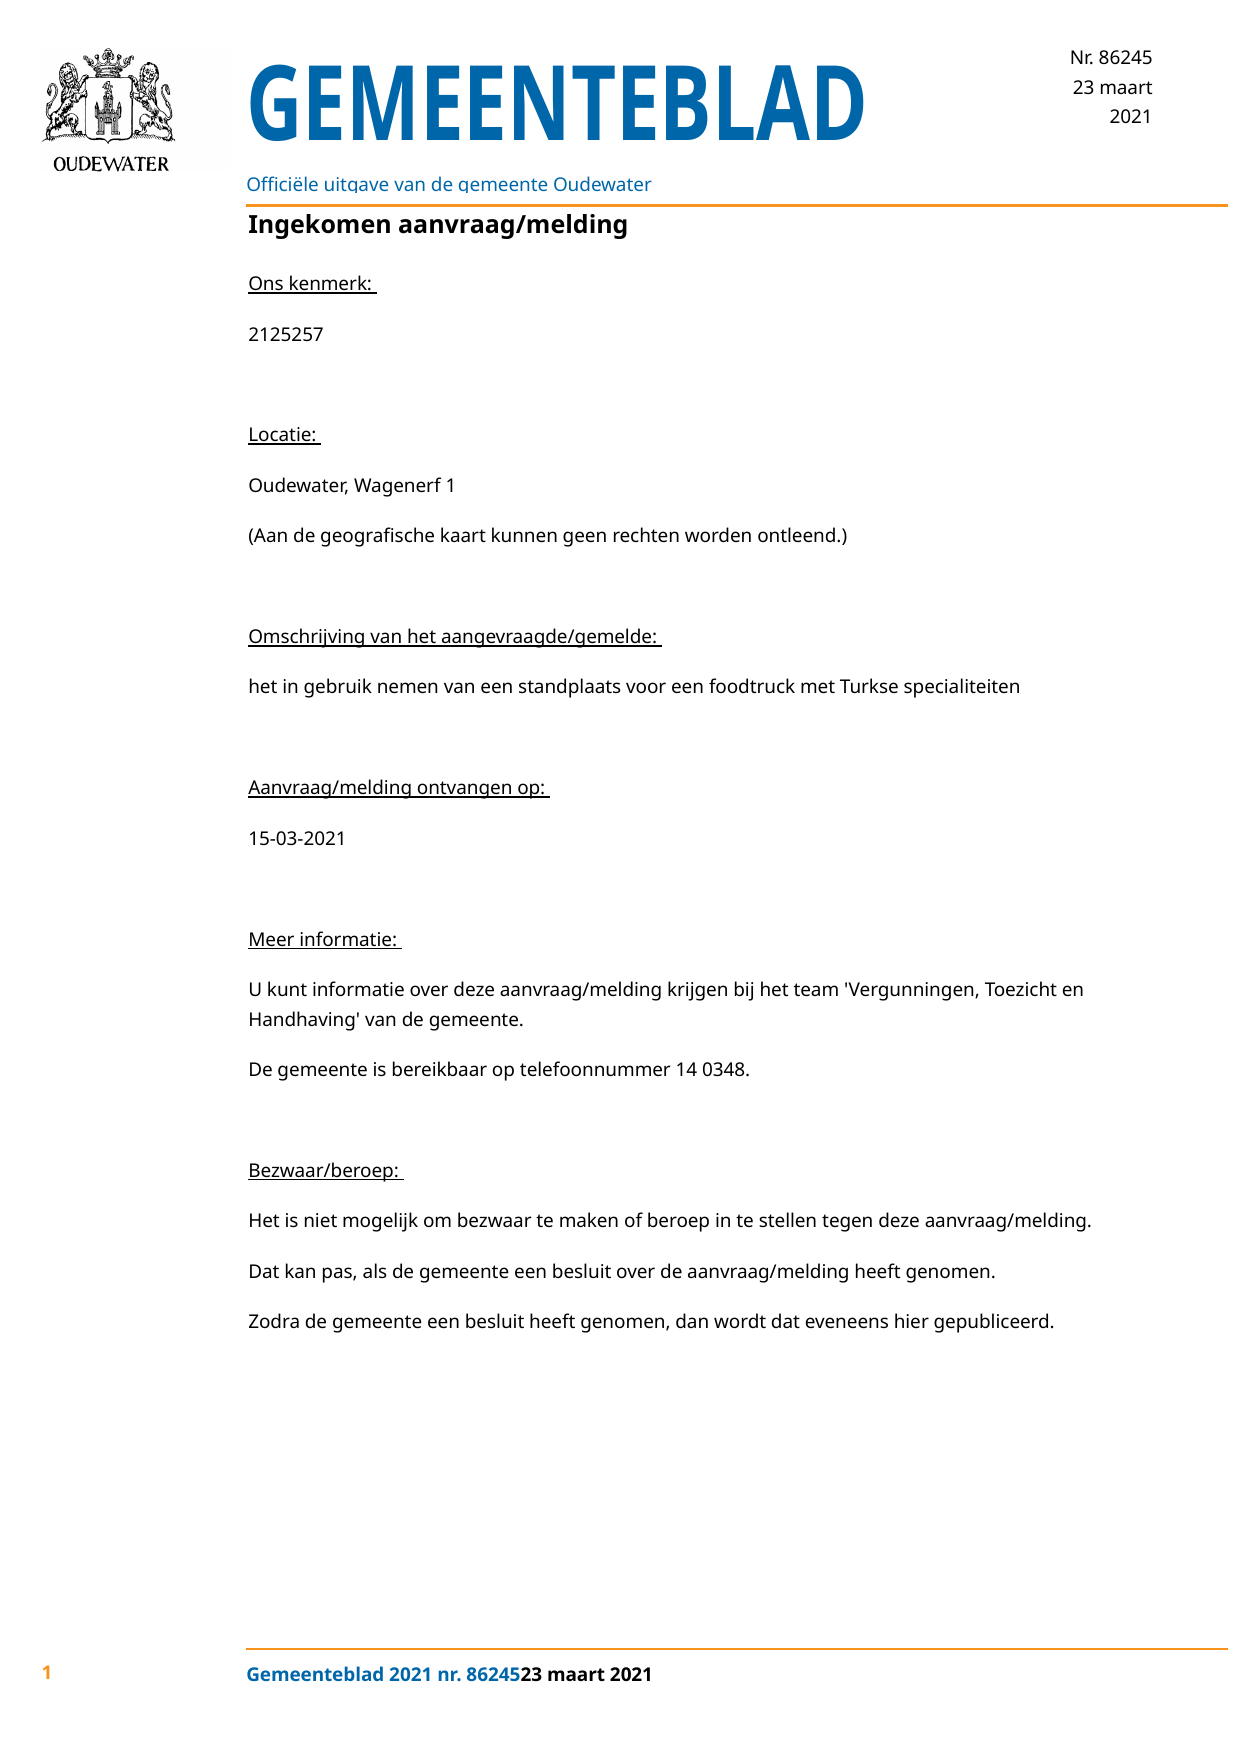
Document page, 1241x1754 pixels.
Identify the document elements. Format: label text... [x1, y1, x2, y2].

picture [41, 47, 231, 172]
text het in gebruik nemen van een standplaats voor een foodtruck met Turkse specialiteiten [248, 674, 1152, 699]
text Het is niet mogelijk om bezwaar te maken of beroep in te stellen tegen deze aanvraag/melding. [248, 1207, 1152, 1233]
text Zodra de gemeente een besluit heeft genomen, dan wordt dat eveneens hier gepubliceerd. [248, 1308, 1152, 1334]
text 15-03-2021 [248, 825, 1152, 851]
text Locatie: [248, 422, 1152, 447]
text Dat kan pas, als de gemeente een besluit over de aanvraag/melding heeft genomen. [248, 1258, 1152, 1283]
text Aanvraag/melding ontvangen op: [248, 774, 1152, 800]
text (Aan de geografische kaart kunnen geen rechten worden ontleend.) [248, 522, 1152, 548]
text Ingekomen aanvraag/melding [248, 207, 1152, 241]
text Bezwaar/beroep: [248, 1157, 1152, 1183]
text Meer informatie: [248, 926, 1152, 951]
text Ons kenmerk: [248, 270, 1152, 296]
text De gemeente is bereikbaar op telefoonnummer 14 0348. [248, 1056, 1152, 1082]
text Oudewater, Wagenerf 1 [248, 472, 1152, 498]
text 2125257 [248, 321, 1152, 346]
text Omschrijving van het aangevraagde/gemelde: [248, 623, 1152, 649]
text U kunt informatie over deze aanvraag/melding krijgen bij het team 'Vergunningen, Toezicht en Handhaving' van de gemeente. [248, 976, 1152, 1031]
